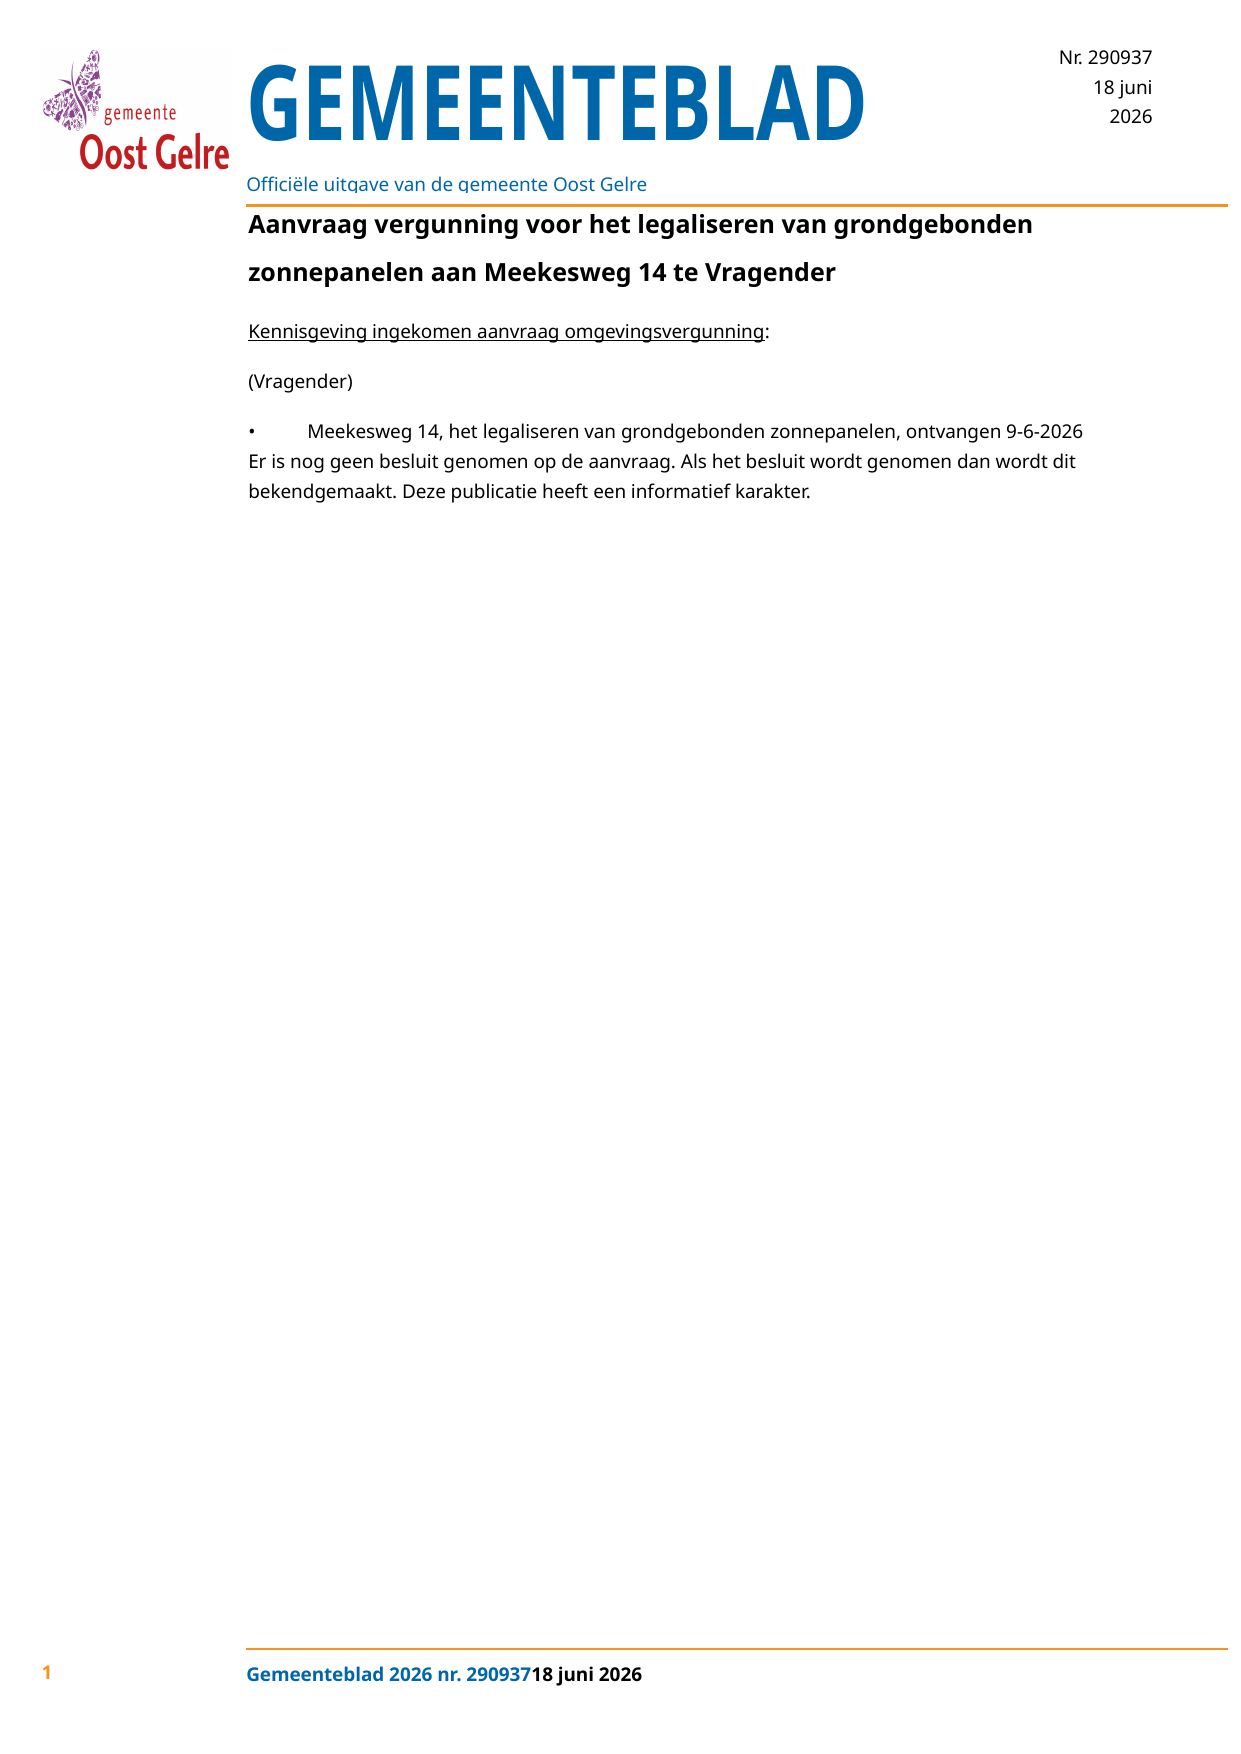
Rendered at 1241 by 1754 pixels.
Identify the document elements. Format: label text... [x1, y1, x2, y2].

text Aanvraag vergunning voor het legaliseren van grondgebonden zonnepanelen aan Meekesweg 14 te Vragender [248, 207, 1152, 288]
list Meekesweg 14, het legaliseren van grondgebonden zonnepanelen, ontvangen 9-6-2026 [248, 419, 1152, 444]
text Er is nog geen besluit genomen op de aanvraag. Als het besluit wordt genomen dan wordt dit bekendgemaakt. Deze publicatie heeft een informatief karakter. [248, 448, 1152, 504]
picture [41, 47, 231, 172]
text (Vragender) [248, 368, 1152, 394]
text Kennisgeving ingekomen aanvraag omgevingsvergunning: [248, 318, 1152, 344]
